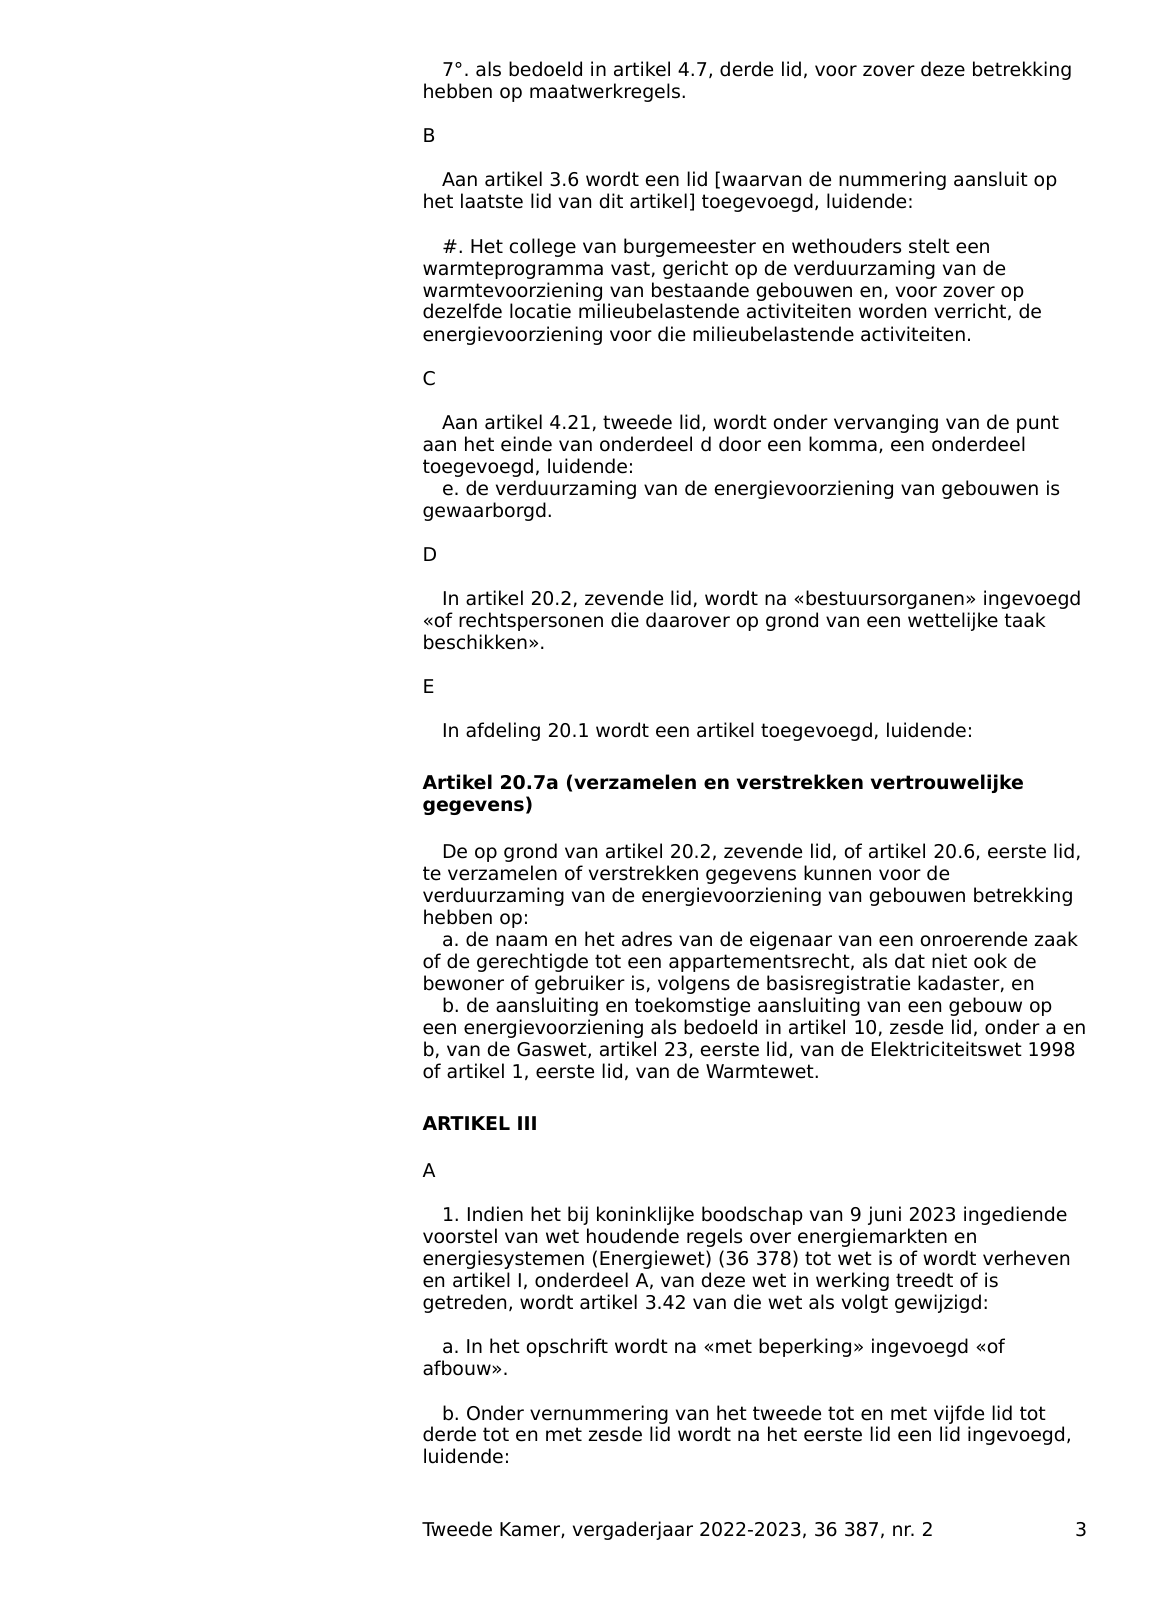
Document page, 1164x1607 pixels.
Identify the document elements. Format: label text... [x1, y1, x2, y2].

text B [422, 125, 1087, 147]
text e. de verduurzaming van de energievoorziening van gebouwen is gewaarborgd. [422, 478, 1087, 522]
text b. de aansluiting en toekomstige aansluiting van een gebouw op een energievoorziening als bedoeld in artikel 10, zesde lid, onder a en b, van de Gaswet, artikel 23, eerste lid, van de Elektriciteitswet 1998 of artikel 1, eerste lid, van de Warmtewet. [422, 995, 1087, 1083]
subtitle ARTIKEL III [422, 1113, 1087, 1135]
text D [422, 544, 1087, 566]
text E [422, 676, 1087, 698]
text Aan artikel 3.6 wordt een lid [waarvan de nummering aansluit op het laatste lid van dit artikel] toegevoegd, luidende: [422, 169, 1087, 213]
text A [422, 1160, 1087, 1182]
text a. de naam en het adres van de eigenaar van een onroerende zaak of de gerechtigde tot een appartementsrecht, als dat niet ook de bewoner of gebruiker is, volgens de basisregistratie kadaster, en [422, 929, 1087, 995]
text #. Het college van burgemeester en wethouders stelt een warmteprogramma vast, gericht op de verduurzaming van de warmtevoorziening van bestaande gebouwen en, voor zover op dezelfde locatie milieubelastende activiteiten worden verricht, de energievoorziening voor die milieubelastende activiteiten. [422, 236, 1087, 345]
text In afdeling 20.1 wordt een artikel toegevoegd, luidende: [422, 720, 1087, 742]
text a. In het opschrift wordt na «met beperking» ingevoegd «of afbouw». [422, 1336, 1087, 1380]
subtitle Artikel 20.7a (verzamelen en verstrekken vertrouwelijke gegevens) [422, 772, 1087, 816]
text 1. Indien het bij koninklijke boodschap van 9 juni 2023 ingediende voorstel van wet houdende regels over energiemarkten en energiesystemen (Energiewet) (36 378) tot wet is of wordt verheven en artikel I, onderdeel A, van deze wet in werking treedt of is getreden, wordt artikel 3.42 van die wet als volgt gewijzigd: [422, 1204, 1087, 1314]
text De op grond van artikel 20.2, zevende lid, of artikel 20.6, eerste lid, te verzamelen of verstrekken gegevens kunnen voor de verduurzaming van de energievoorziening van gebouwen betrekking hebben op: [422, 841, 1087, 929]
text In artikel 20.2, zevende lid, wordt na «bestuursorganen» ingevoegd «of rechtspersonen die daarover op grond van een wettelijke taak beschikken». [422, 588, 1087, 654]
text b. Onder vernummering van het tweede tot en met vijfde lid tot derde tot en met zesde lid wordt na het eerste lid een lid ingevoegd, luidende: [422, 1402, 1087, 1468]
text C [422, 368, 1087, 389]
text Aan artikel 4.21, tweede lid, wordt onder vervanging van de punt aan het einde van onderdeel d door een komma, een onderdeel toegevoegd, luidende: [422, 412, 1087, 478]
text 7°. als bedoeld in artikel 4.7, derde lid, voor zover deze betrekking hebben op maatwerkregels. [422, 59, 1087, 103]
